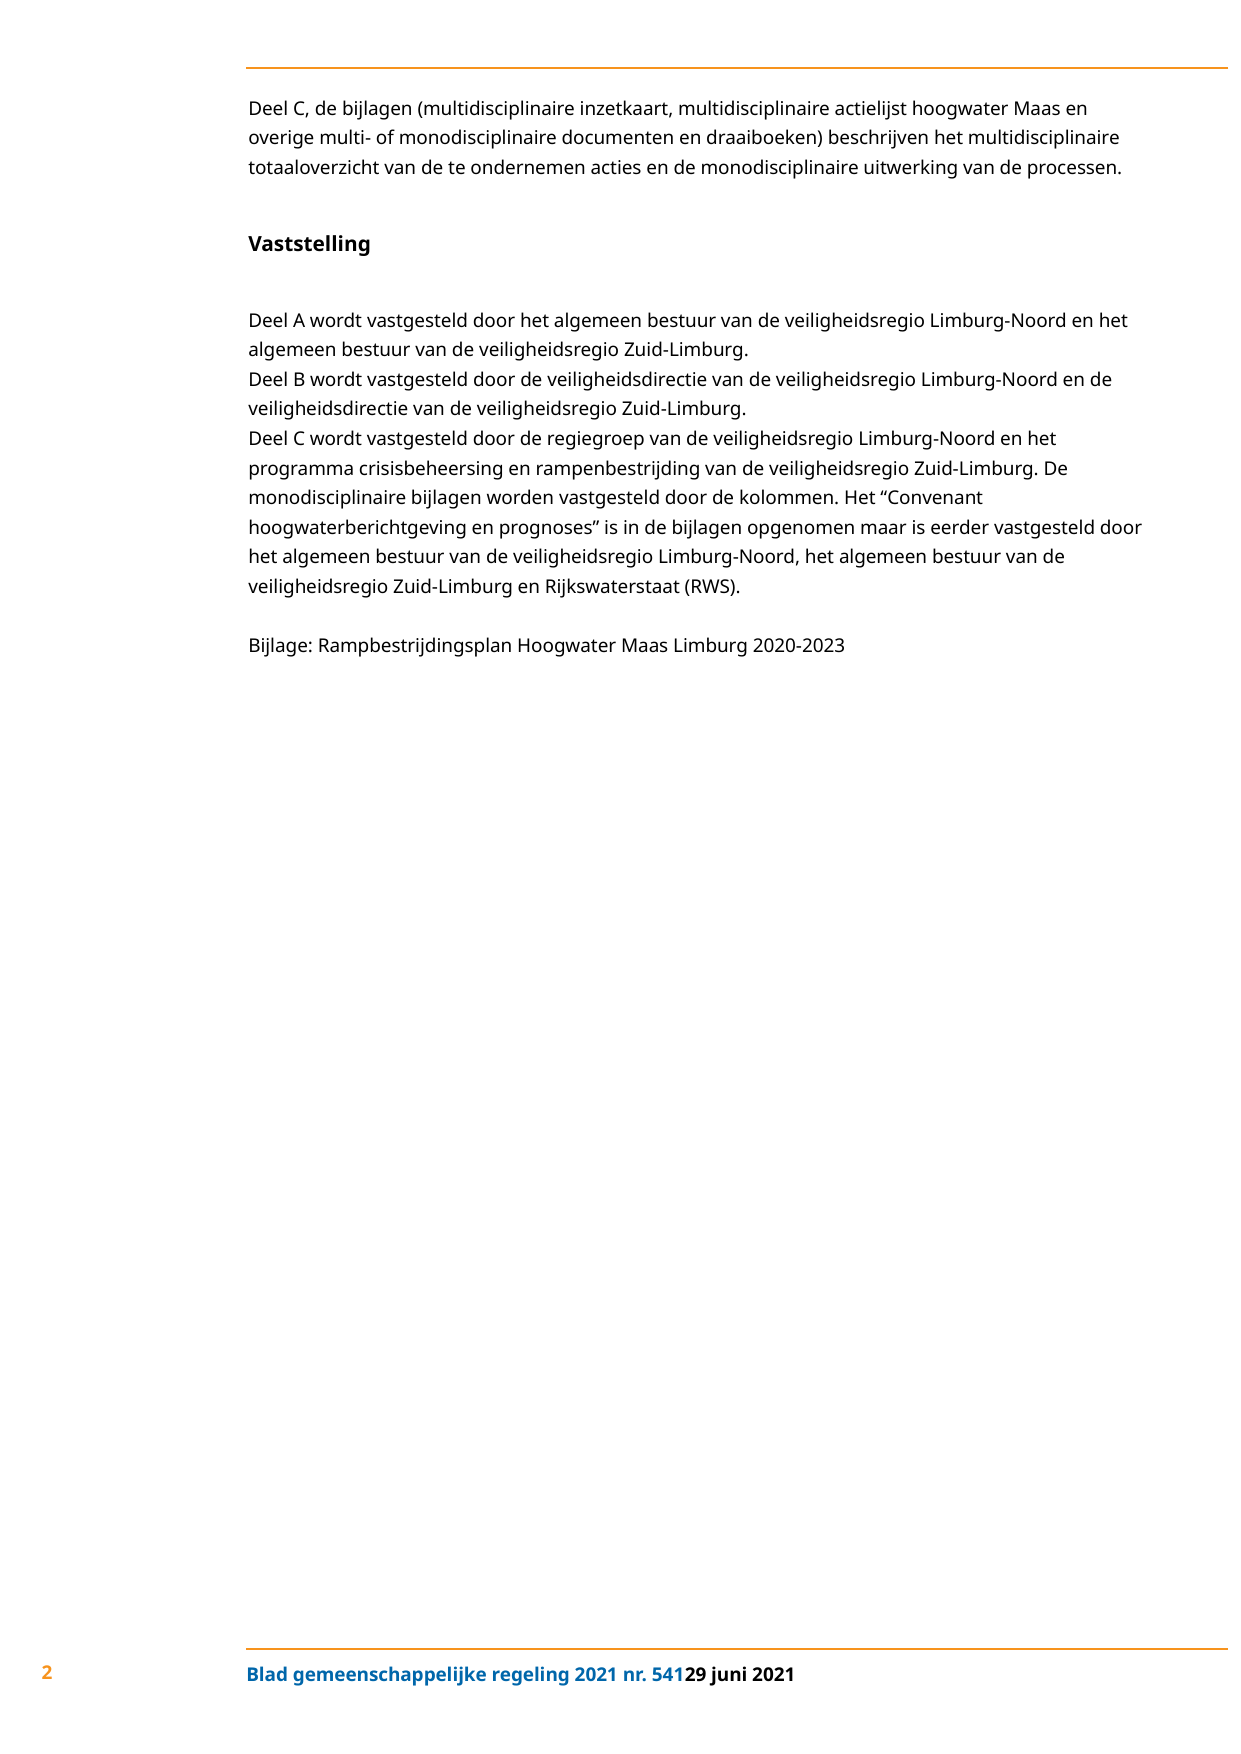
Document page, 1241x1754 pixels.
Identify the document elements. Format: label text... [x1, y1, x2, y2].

picture [41, 47, 231, 172]
text Deel A wordt vastgesteld door het algemeen bestuur van de veiligheidsregio Limburg-Noord en het algemeen bestuur van de veiligheidsregio Zuid-Limburg. [248, 307, 1152, 362]
text Bijlage: Rampbestrijdingsplan Hoogwater Maas Limburg 2020-2023 [248, 632, 1152, 658]
text Deel B wordt vastgesteld door de veiligheidsdirectie van de veiligheidsregio Limburg-Noord en de veiligheidsdirectie van de veiligheidsregio Zuid-Limburg. [248, 366, 1152, 421]
text Vaststelling [248, 229, 1152, 258]
text Deel C, de bijlagen (multidisciplinaire inzetkaart, multidisciplinaire actielijst hoogwater Maas en overige multi- of monodisciplinaire documenten en draaiboeken) beschrijven het multidisciplinaire totaaloverzicht van de te ondernemen acties en de monodisciplinaire uitwerking van de processen. [248, 95, 1152, 180]
text Deel C wordt vastgesteld door de regiegroep van de veiligheidsregio Limburg-Noord en het programma crisisbeheersing en rampenbestrijding van de veiligheidsregio Zuid-Limburg. De monodisciplinaire bijlagen worden vastgesteld door de kolommen. Het “Convenant hoogwaterberichtgeving en prognoses” is in de bijlagen opgenomen maar is eerder vastgesteld door het algemeen bestuur van de veiligheidsregio Limburg-Noord, het algemeen bestuur van de veiligheidsregio Zuid-Limburg en Rijkswaterstaat (RWS). [248, 425, 1152, 599]
